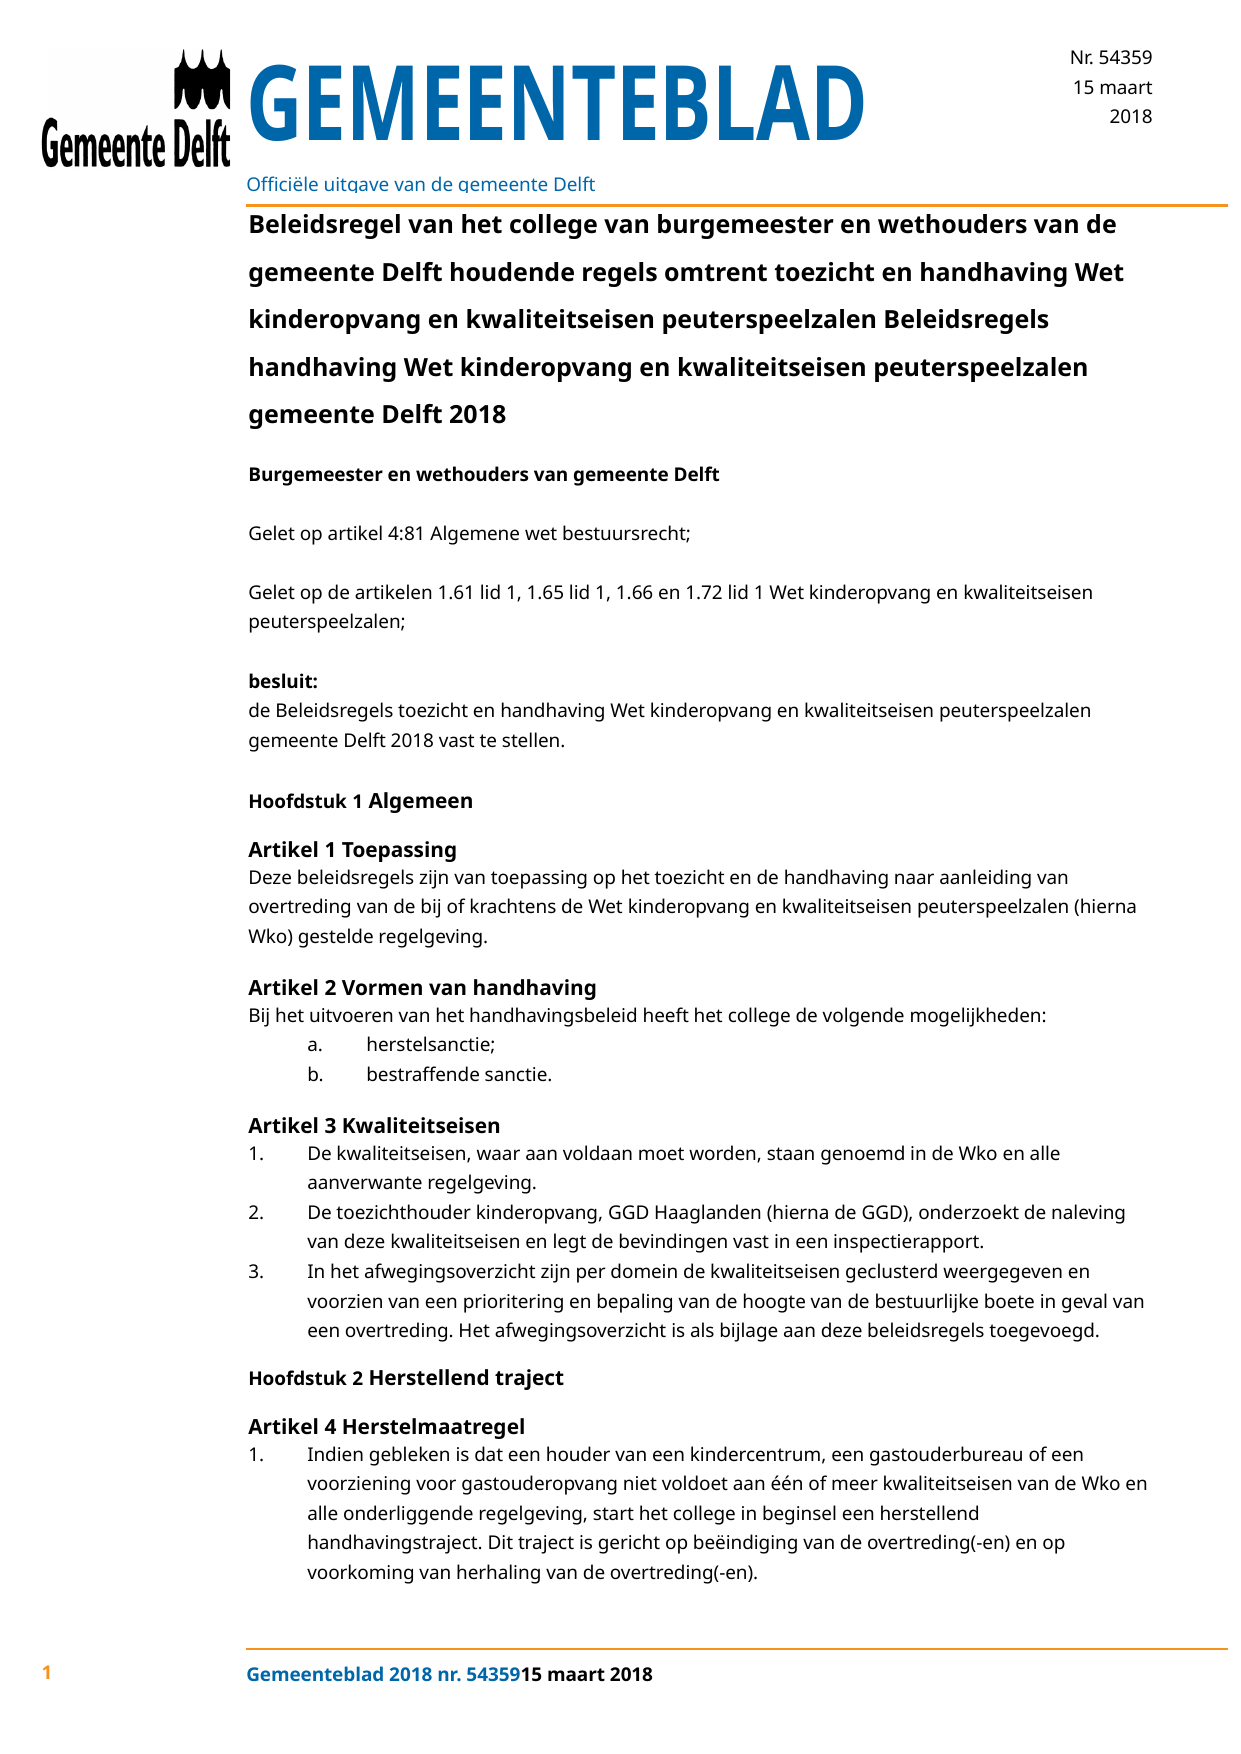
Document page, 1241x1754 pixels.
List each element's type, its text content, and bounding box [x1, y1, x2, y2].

list In het afwegingsoverzicht zijn per domein de kwaliteitseisen geclusterd weergegeven en voorzien van een prioritering en bepaling van de hoogte van de bestuurlijke boete in geval van een overtreding. Het afwegingsoverzicht is als bijlage aan deze beleidsregels toegevoegd. [248, 1258, 1152, 1343]
text Burgemeester en wethouders van gemeente Delft [248, 461, 1152, 486]
text Beleidsregel van het college van burgemeester en wethouders van de gemeente Delft houdende regels omtrent toezicht en handhaving Wet kinderopvang en kwaliteitseisen peuterspeelzalen Beleidsregels handhaving Wet kinderopvang en kwaliteitseisen peuterspeelzalen gemeente Delft 2018 [248, 207, 1152, 431]
text de Beleidsregels toezicht en handhaving Wet kinderopvang en kwaliteitseisen peuterspeelzalen gemeente Delft 2018 vast te stellen. [248, 697, 1152, 753]
picture [41, 47, 231, 172]
list De toezichthouder kinderopvang, GGD Haaglanden (hierna de GGD), onderzoekt de naleving van deze kwaliteitseisen en legt de bevindingen vast in een inspectierapport. [248, 1199, 1152, 1254]
text Hoofdstuk 2 Herstellend traject [248, 1363, 1152, 1391]
text Gelet op de artikelen 1.61 lid 1, 1.65 lid 1, 1.66 en 1.72 lid 1 Wet kinderopvang en kwaliteitseisen peuterspeelzalen; [248, 579, 1152, 634]
text Artikel 4 Herstelmaatregel [248, 1412, 1152, 1441]
list herstelsanctie; [307, 1031, 1152, 1057]
list bestraffende sanctie. [307, 1061, 1152, 1087]
list Indien gebleken is dat een houder van een kindercentrum, een gastouderbureau of een voorziening voor gastouderopvang niet voldoet aan één of meer kwaliteitseisen van de Wko en alle onderliggende regelgeving, start het college in beginsel een herstellend handhavingstraject. Dit traject is gericht op beëindiging van de overtreding(-en) en op voorkoming van herhaling van de overtreding(-en). [248, 1441, 1152, 1585]
text Artikel 2 Vormen van handhaving [248, 973, 1152, 1002]
text Hoofdstuk 1 Algemeen [248, 786, 1152, 814]
text Deze beleidsregels zijn van toepassing op het toezicht en de handhaving naar aanleiding van overtreding van de bij of krachtens de Wet kinderopvang en kwaliteitseisen peuterspeelzalen (hierna Wko) gestelde regelgeving. [248, 864, 1152, 949]
text Artikel 1 Toepassing [248, 835, 1152, 864]
text besluit: [248, 668, 1152, 693]
text Bij het uitvoeren van het handhavingsbeleid heeft het college de volgende mogelijkheden: [248, 1002, 1152, 1028]
text Gelet op artikel 4:81 Algemene wet bestuursrecht; [248, 520, 1152, 546]
list De kwaliteitseisen, waar aan voldaan moet worden, staan genoemd in de Wko en alle aanverwante regelgeving. [248, 1140, 1152, 1195]
text Artikel 3 Kwaliteitseisen [248, 1111, 1152, 1140]
